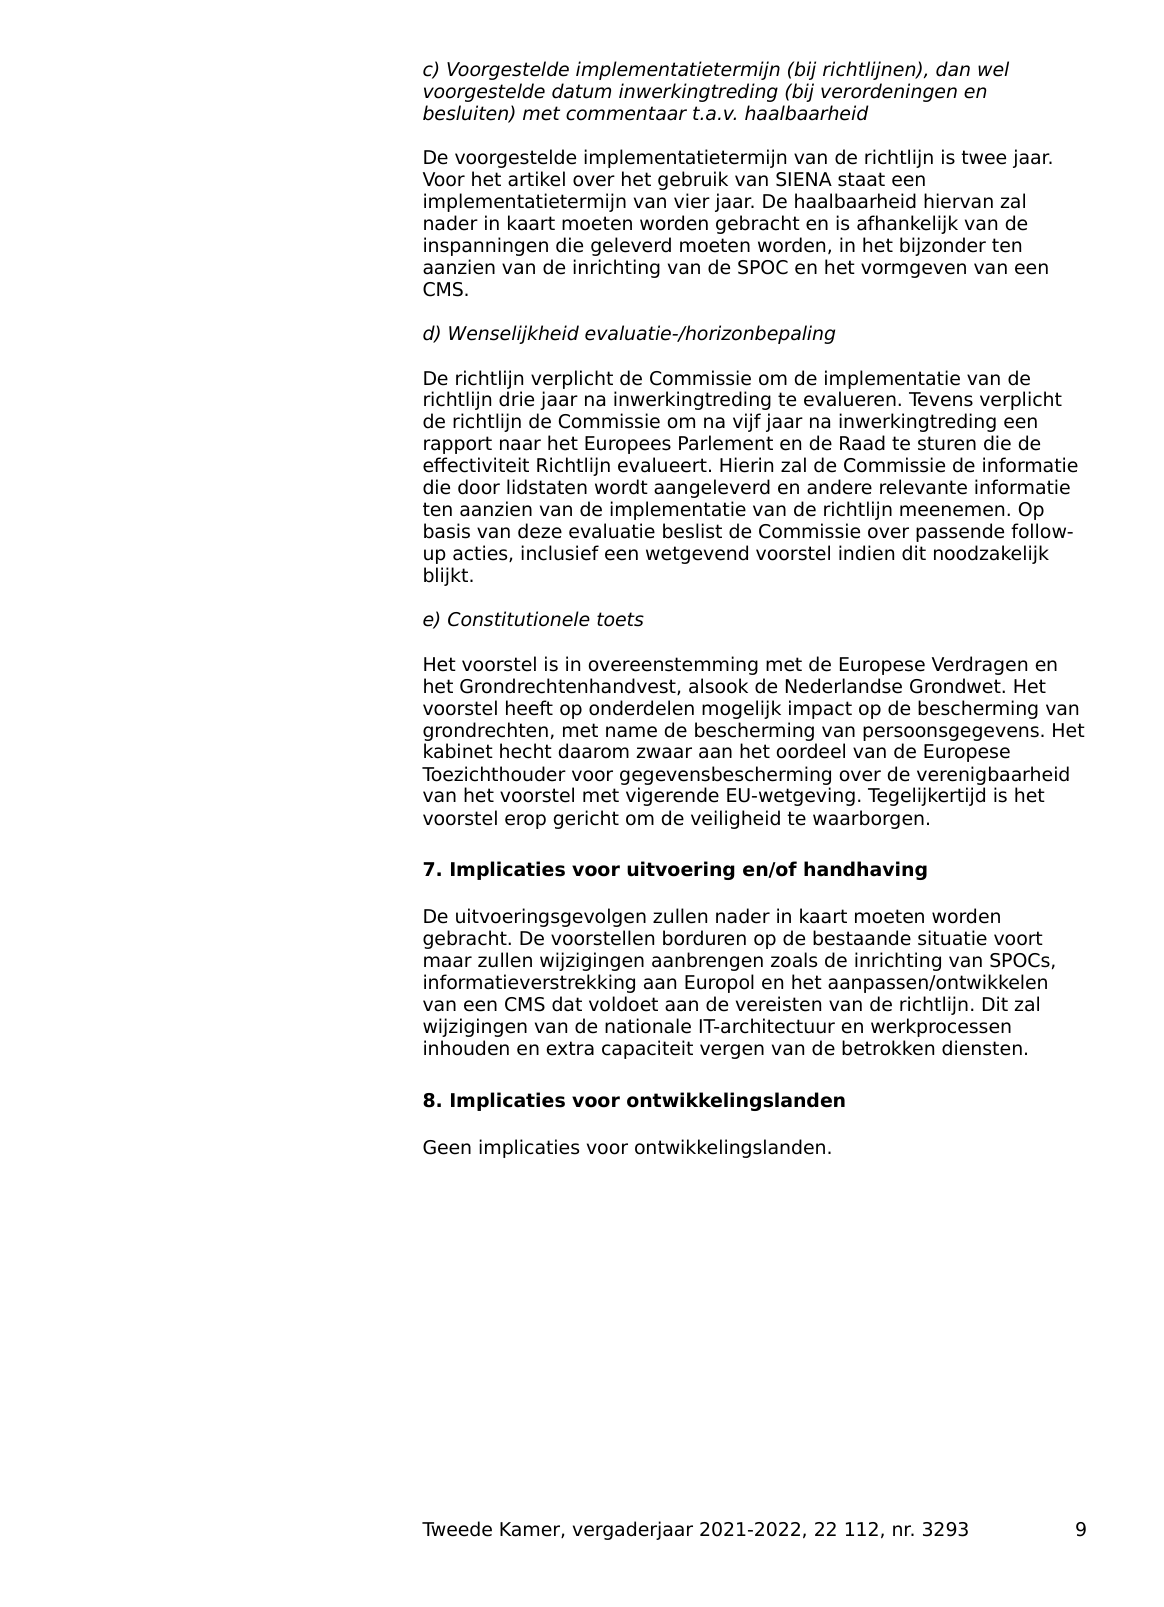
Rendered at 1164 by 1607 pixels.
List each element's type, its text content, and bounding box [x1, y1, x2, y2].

text Geen implicaties voor ontwikkelingslanden. [422, 1137, 1087, 1159]
subtitle 8. Implicaties voor ontwikkelingslanden [422, 1090, 1087, 1112]
text De uitvoeringsgevolgen zullen nader in kaart moeten worden gebracht. De voorstellen borduren op de bestaande situatie voort maar zullen wijzigingen aanbrengen zoals de inrichting van SPOCs, informatieverstrekking aan Europol en het aanpassen/ontwikkelen van een CMS dat voldoet aan de vereisten van de richtlijn. Dit zal wijzigingen van de nationale IT-architectuur en werkprocessen inhouden en extra capaciteit vergen van de betrokken diensten. [422, 906, 1087, 1060]
text Het voorstel is in overeenstemming met de Europese Verdragen en het Grondrechtenhandvest, alsook de Nederlandse Grondwet. Het voorstel heeft op onderdelen mogelijk impact op de bescherming van grondrechten, met name de bescherming van persoonsgegevens. Het kabinet hecht daarom zwaar aan het oordeel van de Europese Toezichthouder voor gegevensbescherming over de verenigbaarheid van het voorstel met vigerende EU-wetgeving. Tegelijkertijd is het voorstel erop gericht om de veiligheid te waarborgen. [422, 653, 1087, 829]
subtitle c) Voorgestelde implementatietermijn (bij richtlijnen), dan wel voorgestelde datum inwerkingtreding (bij verordeningen en besluiten) met commentaar t.a.v. haalbaarheid [422, 59, 1087, 125]
subtitle e) Constitutionele toets [422, 609, 1087, 631]
subtitle d) Wenselijkheid evaluatie-/horizonbepaling [422, 323, 1087, 345]
subtitle 7. Implicaties voor uitvoering en/of handhaving [422, 859, 1087, 881]
text De voorgestelde implementatietermijn van de richtlijn is twee jaar. Voor het artikel over het gebruik van SIENA staat een implementatietermijn van vier jaar. De haalbaarheid hiervan zal nader in kaart moeten worden gebracht en is afhankelijk van de inspanningen die geleverd moeten worden, in het bijzonder ten aanzien van de inrichting van de SPOC en het vormgeven van een CMS. [422, 147, 1087, 301]
text De richtlijn verplicht de Commissie om de implementatie van de richtlijn drie jaar na inwerkingtreding te evalueren. Tevens verplicht de richtlijn de Commissie om na vijf jaar na inwerkingtreding een rapport naar het Europees Parlement en de Raad te sturen die de effectiviteit Richtlijn evalueert. Hierin zal de Commissie de informatie die door lidstaten wordt aangeleverd en andere relevante informatie ten aanzien van de implementatie van de richtlijn meenemen. Op basis van deze evaluatie beslist de Commissie over passende follow-up acties, inclusief een wetgevend voorstel indien dit noodzakelijk blijkt. [422, 367, 1087, 587]
